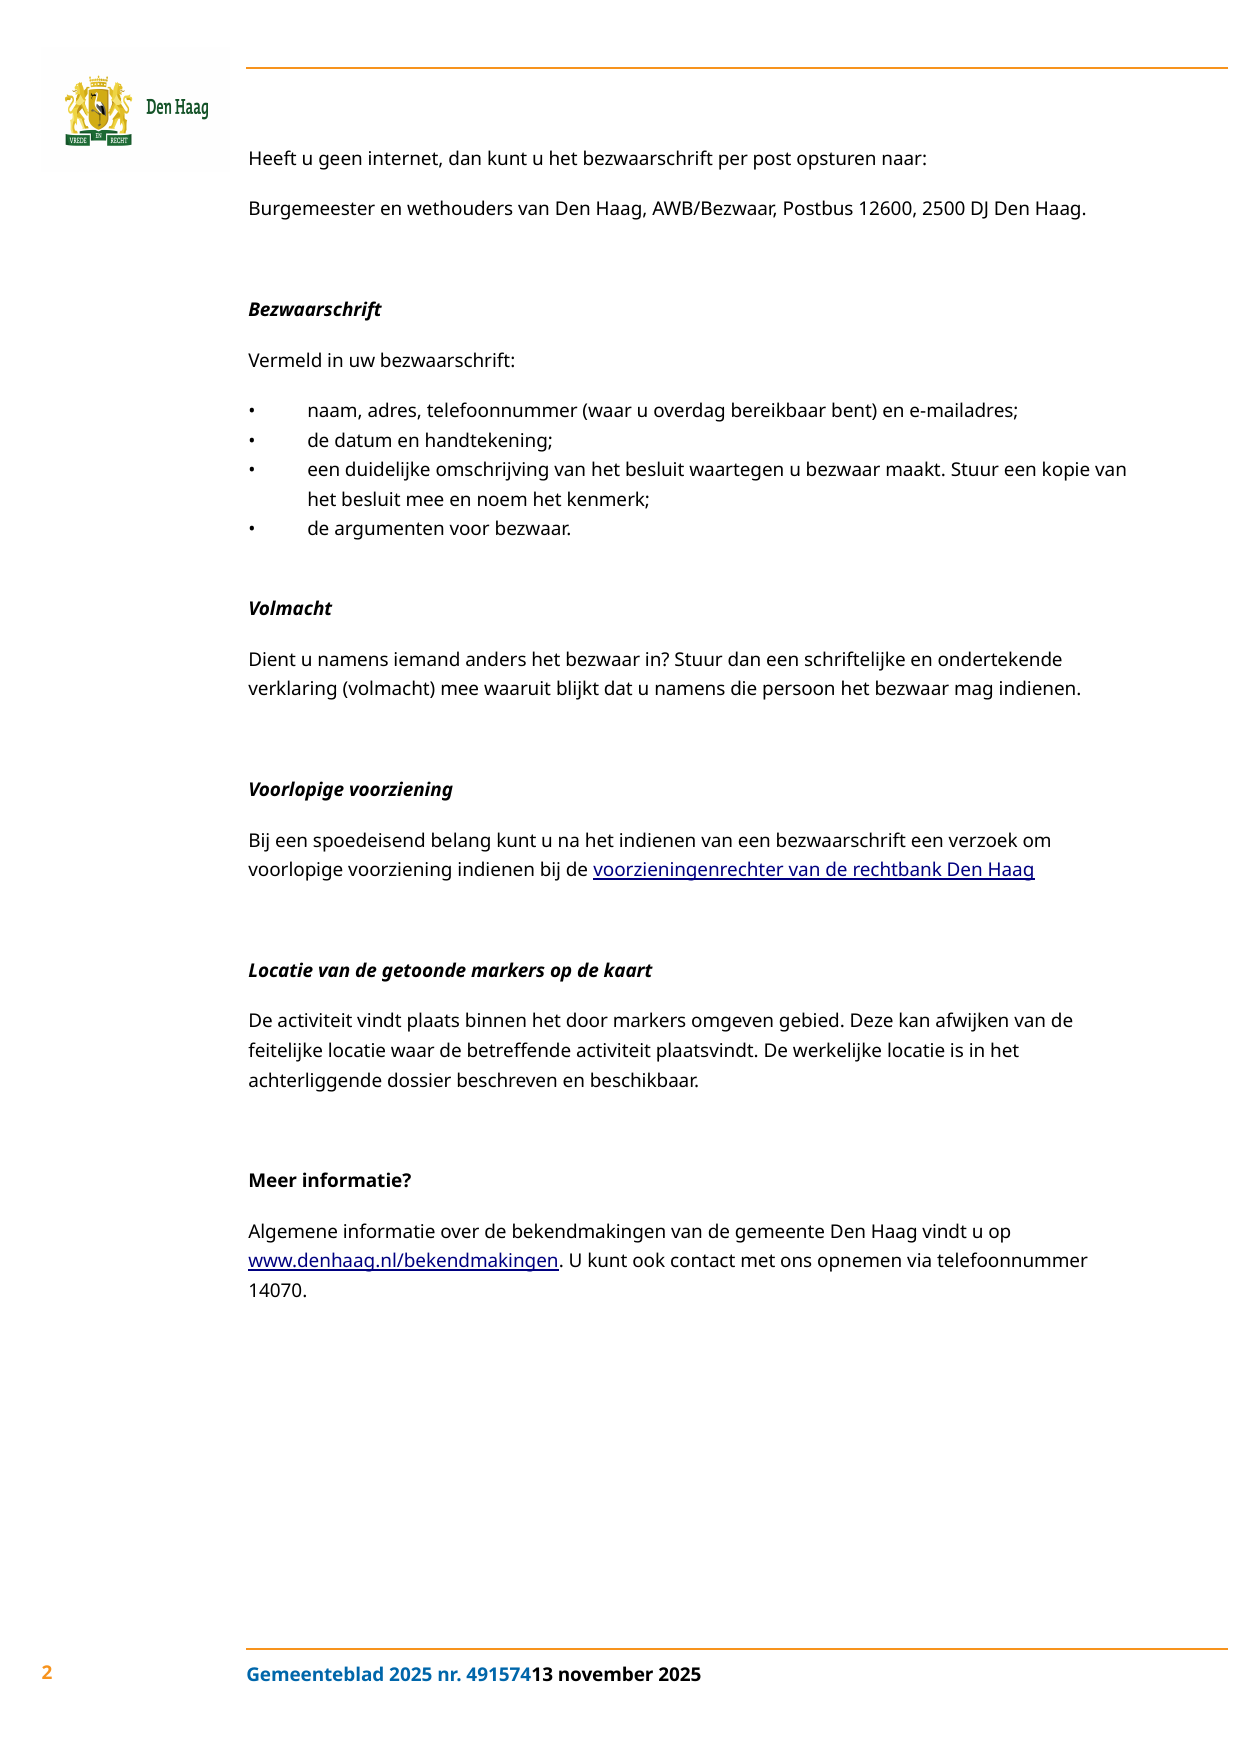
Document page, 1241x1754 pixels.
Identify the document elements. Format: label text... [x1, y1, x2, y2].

text Meer informatie? [248, 1168, 1152, 1193]
text Vermeld in uw bezwaarschrift: [248, 347, 1152, 373]
text Volmacht [248, 596, 1152, 621]
text Algemene informatie over de bekendmakingen van de gemeente Den Haag vindt u op www.denhaag.nl/bekendmakingen. U kunt ook contact met ons opnemen via telefoonnummer 14070. [248, 1218, 1152, 1303]
text Dient u namens iemand anders het bezwaar in? Stuur dan een schriftelijke en ondertekende verklaring (volmacht) mee waaruit blijkt dat u namens die persoon het bezwaar mag indienen. [248, 646, 1152, 701]
text Heeft u geen internet, dan kunt u het bezwaarschrift per post opsturen naar: [248, 145, 1152, 171]
list naam, adres, telefoonnummer (waar u overdag bereikbaar bent) en e-mailadres; [248, 397, 1152, 423]
picture [41, 47, 231, 172]
text Locatie van de getoonde markers op de kaart [248, 957, 1152, 983]
list de datum en handtekening; [248, 427, 1152, 453]
text Burgemeester en wethouders van Den Haag, AWB/Bezwaar, Postbus 12600, 2500 DJ Den Haag. [248, 196, 1152, 221]
text Voorlopige voorziening [248, 776, 1152, 802]
text Bij een spoedeisend belang kunt u na het indienen van een bezwaarschrift een verzoek om voorlopige voorziening indienen bij de voorzieningenrechter van de rechtbank Den Haag [248, 827, 1152, 882]
text De activiteit vindt plaats binnen het door markers omgeven gebied. Deze kan afwijken van de feitelijke locatie waar de betreffende activiteit plaatsvindt. De werkelijke locatie is in het achterliggende dossier beschreven en beschikbaar. [248, 1008, 1152, 1093]
list een duidelijke omschrijving van het besluit waartegen u bezwaar maakt. Stuur een kopie van het besluit mee en noem het kenmerk; [248, 456, 1152, 512]
text Bezwaarschrift [248, 296, 1152, 322]
list de argumenten voor bezwaar. [248, 516, 1152, 541]
